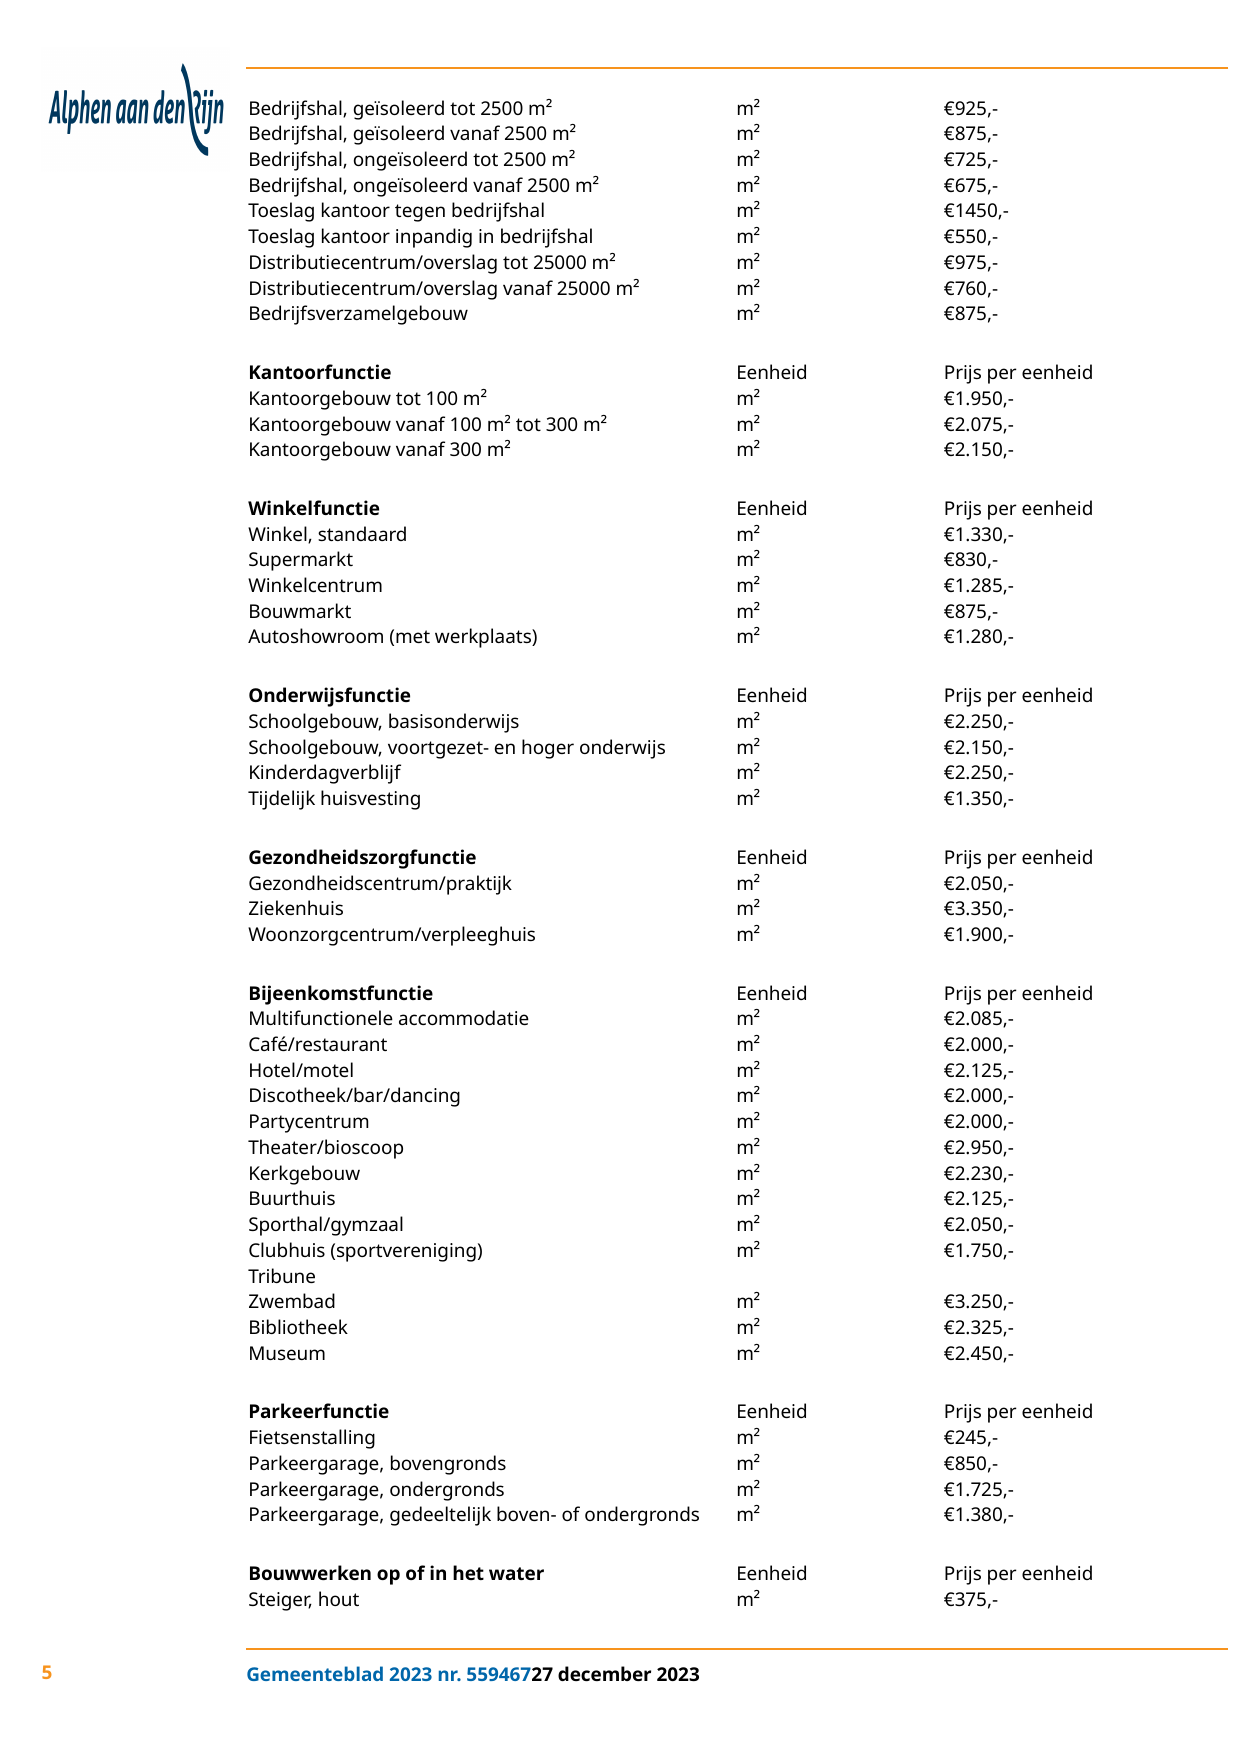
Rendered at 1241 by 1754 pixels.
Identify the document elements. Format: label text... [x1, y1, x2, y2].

table_cell Bedrijfsverzamelgebouw [248, 301, 736, 326]
table_cell m² [736, 1006, 944, 1031]
table_header Eenheid [736, 844, 944, 870]
table_cell m² [736, 1057, 944, 1083]
table_cell Distributiecentrum/overslag tot 25000 m² [248, 249, 736, 275]
table_cell €3.250,- [944, 1289, 1152, 1314]
table_cell m² [736, 921, 944, 947]
table_cell Parkeergarage, gedeeltelijk boven- of ondergronds [248, 1502, 736, 1527]
table_cell m² [736, 224, 944, 249]
table_cell m² [736, 547, 944, 572]
table_cell Theater/bioscoop [248, 1134, 736, 1160]
table_header Eenheid [736, 1560, 944, 1586]
table_cell Fietsenstalling [248, 1424, 736, 1450]
table_cell €1.725,- [944, 1476, 1152, 1502]
table_cell m² [736, 146, 944, 172]
table_cell m² [736, 521, 944, 547]
table_cell €2.150,- [944, 436, 1152, 462]
table_cell €1450,- [944, 198, 1152, 223]
table_cell €1.330,- [944, 521, 1152, 547]
table_header Eenheid [736, 1399, 944, 1424]
table_cell Tijdelijk huisvesting [248, 785, 736, 811]
table_cell €1.900,- [944, 921, 1152, 947]
table_cell €675,- [944, 172, 1152, 198]
table_cell €550,- [944, 224, 1152, 249]
table_cell m² [736, 1450, 944, 1476]
table_cell Buurthuis [248, 1186, 736, 1211]
table_header Onderwijsfunctie [248, 683, 736, 708]
table_cell €875,- [944, 301, 1152, 326]
table_cell €2.125,- [944, 1186, 1152, 1211]
table_cell Kerkgebouw [248, 1160, 736, 1186]
table_cell m² [736, 1289, 944, 1314]
table_cell m² [736, 708, 944, 734]
table_cell m² [736, 198, 944, 223]
table_cell m² [736, 436, 944, 462]
table_cell m² [736, 734, 944, 759]
table_cell €2.050,- [944, 1211, 1152, 1237]
table_cell Toeslag kantoor inpandig in bedrijfshal [248, 224, 736, 249]
table_cell €760,- [944, 275, 1152, 301]
table_header Prijs per eenheid [944, 980, 1152, 1006]
table_cell €2.950,- [944, 1134, 1152, 1160]
table_cell Parkeergarage, bovengronds [248, 1450, 736, 1476]
table_cell €2.450,- [944, 1340, 1152, 1366]
table_cell €2.150,- [944, 734, 1152, 759]
table_header Bijeenkomstfunctie [248, 980, 736, 1006]
table_cell Discotheek/bar/dancing [248, 1083, 736, 1108]
table_header Prijs per eenheid [944, 1560, 1152, 1586]
table_cell Museum [248, 1340, 736, 1366]
table_header Kantoorfunctie [248, 359, 736, 385]
table_cell m² [736, 411, 944, 436]
table_cell m² [736, 1186, 944, 1211]
table_cell €2.230,- [944, 1160, 1152, 1186]
table_cell Kinderdagverblijf [248, 760, 736, 785]
table_header Prijs per eenheid [944, 683, 1152, 708]
table_header Prijs per eenheid [944, 359, 1152, 385]
table_cell m² [736, 895, 944, 921]
table_cell €875,- [944, 121, 1152, 146]
table_cell m² [736, 1502, 944, 1527]
table_cell Bibliotheek [248, 1314, 736, 1340]
table_cell Kantoorgebouw vanaf 300 m² [248, 436, 736, 462]
picture [41, 47, 231, 172]
table_header Prijs per eenheid [944, 844, 1152, 870]
table_cell Gezondheidscentrum/praktijk [248, 870, 736, 895]
table_cell Schoolgebouw, voortgezet- en hoger onderwijs [248, 734, 736, 759]
table_cell €375,- [944, 1586, 1152, 1612]
table_cell €830,- [944, 547, 1152, 572]
table_cell €1.350,- [944, 785, 1152, 811]
table_cell m² [736, 785, 944, 811]
table_cell Woonzorgcentrum/verpleeghuis [248, 921, 736, 947]
table_cell Winkelcentrum [248, 572, 736, 598]
table_cell m² [736, 624, 944, 649]
table_cell m² [736, 385, 944, 411]
table_cell m² [736, 572, 944, 598]
table_cell €3.350,- [944, 895, 1152, 921]
table_cell €1.950,- [944, 385, 1152, 411]
table_cell Bouwmarkt [248, 598, 736, 624]
table_header Prijs per eenheid [944, 495, 1152, 521]
table_cell €2.000,- [944, 1083, 1152, 1108]
table_cell €245,- [944, 1424, 1152, 1450]
table_cell €2.000,- [944, 1031, 1152, 1057]
table_cell €1.285,- [944, 572, 1152, 598]
table_cell €925,- [944, 95, 1152, 121]
table_header Eenheid [736, 495, 944, 521]
table_cell Tribune [248, 1263, 736, 1288]
table_cell €725,- [944, 146, 1152, 172]
table_header Winkelfunctie [248, 495, 736, 521]
table_cell €2.085,- [944, 1006, 1152, 1031]
table_cell [944, 1263, 1152, 1288]
table_cell Bedrijfshal, ongeïsoleerd vanaf 2500 m² [248, 172, 736, 198]
table_cell m² [736, 1211, 944, 1237]
table_cell €1.280,- [944, 624, 1152, 649]
table_cell m² [736, 1237, 944, 1263]
table_cell Kantoorgebouw tot 100 m² [248, 385, 736, 411]
table_cell m² [736, 301, 944, 326]
table_cell Autoshowroom (met werkplaats) [248, 624, 736, 649]
table_cell €975,- [944, 249, 1152, 275]
table_header Prijs per eenheid [944, 1399, 1152, 1424]
table_cell m² [736, 1109, 944, 1134]
table_header Bouwwerken op of in het water [248, 1560, 736, 1586]
table_cell €2.000,- [944, 1109, 1152, 1134]
table_cell Ziekenhuis [248, 895, 736, 921]
table_cell Supermarkt [248, 547, 736, 572]
table_cell €2.125,- [944, 1057, 1152, 1083]
table_cell Bedrijfshal, geïsoleerd vanaf 2500 m² [248, 121, 736, 146]
table_header Parkeerfunctie [248, 1399, 736, 1424]
table_cell Zwembad [248, 1289, 736, 1314]
table_cell Winkel, standaard [248, 521, 736, 547]
table_cell Steiger, hout [248, 1586, 736, 1612]
table_cell Bedrijfshal, ongeïsoleerd tot 2500 m² [248, 146, 736, 172]
table_cell m² [736, 598, 944, 624]
table_header Eenheid [736, 980, 944, 1006]
table_cell m² [736, 870, 944, 895]
table_cell m² [736, 249, 944, 275]
table_cell m² [736, 1476, 944, 1502]
table_header Gezondheidszorgfunctie [248, 844, 736, 870]
table_cell Bedrijfshal, geïsoleerd tot 2500 m² [248, 95, 736, 121]
table_cell Hotel/motel [248, 1057, 736, 1083]
table_cell €2.250,- [944, 760, 1152, 785]
table_cell €2.075,- [944, 411, 1152, 436]
table_cell m² [736, 275, 944, 301]
table_cell Multifunctionele accommodatie [248, 1006, 736, 1031]
table_cell Clubhuis (sportvereniging) [248, 1237, 736, 1263]
table_cell €2.250,- [944, 708, 1152, 734]
table_cell Distributiecentrum/overslag vanaf 25000 m² [248, 275, 736, 301]
table_cell [736, 1263, 944, 1288]
table_cell €2.050,- [944, 870, 1152, 895]
table_cell m² [736, 1083, 944, 1108]
table_cell m² [736, 1160, 944, 1186]
table_cell m² [736, 1314, 944, 1340]
table_cell €1.380,- [944, 1502, 1152, 1527]
table_cell Partycentrum [248, 1109, 736, 1134]
table_cell Café/restaurant [248, 1031, 736, 1057]
table_cell €875,- [944, 598, 1152, 624]
table_cell m² [736, 1340, 944, 1366]
table_header Eenheid [736, 683, 944, 708]
table_cell m² [736, 1134, 944, 1160]
table_cell m² [736, 121, 944, 146]
table_cell Toeslag kantoor tegen bedrijfshal [248, 198, 736, 223]
table_header Eenheid [736, 359, 944, 385]
table_cell m² [736, 1031, 944, 1057]
table_cell m² [736, 172, 944, 198]
table_cell Schoolgebouw, basisonderwijs [248, 708, 736, 734]
table_cell €850,- [944, 1450, 1152, 1476]
table_cell Sporthal/gymzaal [248, 1211, 736, 1237]
table_cell €2.325,- [944, 1314, 1152, 1340]
table_cell m² [736, 1424, 944, 1450]
table_cell m² [736, 1586, 944, 1612]
table_cell Kantoorgebouw vanaf 100 m² tot 300 m² [248, 411, 736, 436]
table_cell m² [736, 760, 944, 785]
table_cell m² [736, 95, 944, 121]
table_cell Parkeergarage, ondergronds [248, 1476, 736, 1502]
table_cell €1.750,- [944, 1237, 1152, 1263]
